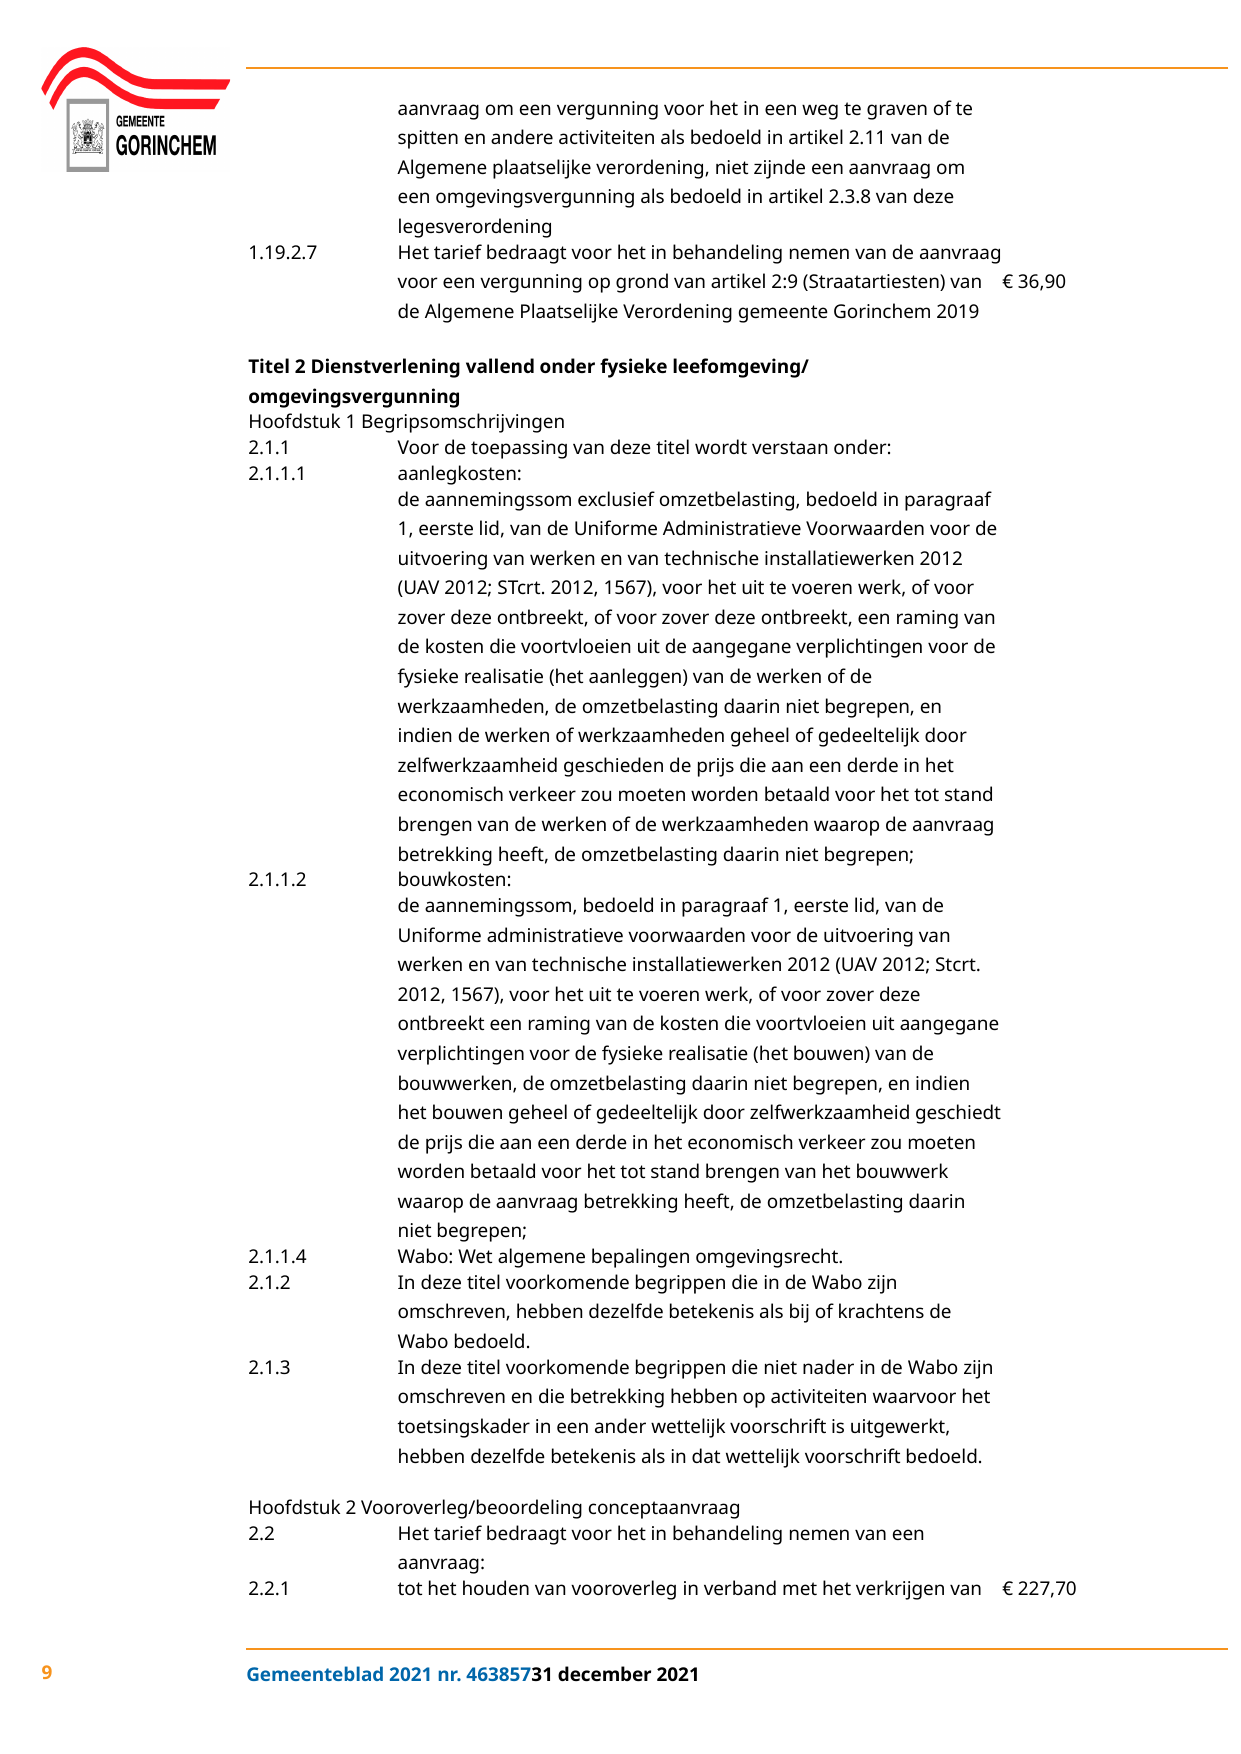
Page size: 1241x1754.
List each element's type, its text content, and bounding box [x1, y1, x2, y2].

table_cell [1002, 1494, 1152, 1520]
table_cell Het tarief bedraagt voor het in behandeling nemen van de aanvraag voor een vergunning op grond van artikel 2:9 (Straatartiesten) van de Algemene Plaatselijke Verordening gemeente Gorinchem 2019 [398, 239, 1002, 324]
table_cell 2.2 [248, 1520, 397, 1575]
table_cell [248, 892, 397, 1243]
table_cell [1002, 486, 1152, 867]
table_cell [1002, 95, 1152, 239]
table_cell 2.1.3 [248, 1354, 397, 1468]
table_cell 2.1.1.2 [248, 867, 397, 892]
table_cell Hoofdstuk 2 Vooroverleg/beoordeling conceptaanvraag [248, 1494, 1002, 1520]
table_cell Titel 2 Dienstverlening vallend onder fysieke leefomgeving/ omgevingsvergunning [248, 324, 1002, 409]
table_cell [1002, 892, 1152, 1243]
table_cell 1.19.2.7 [248, 239, 397, 324]
table_cell In deze titel voorkomende begrippen die in de Wabo zijn omschreven, hebben dezelfde betekenis als bij of krachtens de Wabo bedoeld. [398, 1269, 1002, 1354]
table_cell [398, 1469, 1002, 1494]
table_cell [248, 95, 397, 239]
table_cell de aannemingssom, bedoeld in paragraaf 1, eerste lid, van de Uniforme administratieve voorwaarden voor de uitvoering van werken en van technische installatiewerken 2012 (UAV 2012; Stcrt. 2012, 1567), voor het uit te voeren werk, of voor zover deze ontbreekt een raming van de kosten die voortvloeien uit aangegane verplichtingen voor de fysieke realisatie (het bouwen) van de bouwwerken, de omzetbelasting daarin niet begrepen, en indien het bouwen geheel of gedeeltelijk door zelfwerkzaamheid geschiedt de prijs die aan een derde in het economisch verkeer zou moeten worden betaald voor het tot stand brengen van het bouwwerk waarop de aanvraag betrekking heeft, de omzetbelasting daarin niet begrepen; [398, 892, 1002, 1243]
table_cell [1002, 1520, 1152, 1575]
table_cell 2.1.1.4 [248, 1244, 397, 1269]
table_cell [1002, 1354, 1152, 1468]
picture [41, 47, 231, 172]
table_cell de aannemingssom exclusief omzetbelasting, bedoeld in paragraaf 1, eerste lid, van de Uniforme Administratieve Voorwaarden voor de uitvoering van werken en van technische installatiewerken 2012 (UAV 2012; STcrt. 2012, 1567), voor het uit te voeren werk, of voor zover deze ontbreekt, of voor zover deze ontbreekt, een raming van de kosten die voortvloeien uit de aangegane verplichtingen voor de fysieke realisatie (het aanleggen) van de werken of de werkzaamheden, de omzetbelasting daarin niet begrepen, en indien de werken of werkzaamheden geheel of gedeeltelijk door zelfwerkzaamheid geschieden de prijs die aan een derde in het economisch verkeer zou moeten worden betaald voor het tot stand brengen van de werken of de werkzaamheden waarop de aanvraag betrekking heeft, de omzetbelasting daarin niet begrepen; [398, 486, 1002, 867]
table_cell € 36,90 [1002, 239, 1152, 324]
table_cell aanlegkosten: [398, 460, 1002, 486]
table_cell [248, 1469, 397, 1494]
table_cell € 227,70 [1002, 1575, 1152, 1601]
table_cell Hoofdstuk 1 Begripsomschrijvingen [248, 409, 1002, 434]
table_cell [1002, 1469, 1152, 1494]
table_cell [1002, 1244, 1152, 1269]
table_cell [1002, 460, 1152, 486]
table_cell In deze titel voorkomende begrippen die niet nader in de Wabo zijn omschreven en die betrekking hebben op activiteiten waarvoor het toetsingskader in een ander wettelijk voorschrift is uitgewerkt, hebben dezelfde betekenis als in dat wettelijk voorschrift bedoeld. [398, 1354, 1002, 1468]
table_cell 2.2.1 [248, 1575, 397, 1601]
table_cell [1002, 1269, 1152, 1354]
table_cell tot het houden van vooroverleg in verband met het verkrijgen van [398, 1575, 1002, 1601]
table_cell 2.1.2 [248, 1269, 397, 1354]
table_cell aanvraag om een vergunning voor het in een weg te graven of te spitten en andere activiteiten als bedoeld in artikel 2.11 van de Algemene plaatselijke verordening, niet zijnde een aanvraag om een omgevingsvergunning als bedoeld in artikel 2.3.8 van deze legesverordening [398, 95, 1002, 239]
table_cell [1002, 324, 1152, 409]
table_cell [248, 486, 397, 867]
table_cell 2.1.1 [248, 434, 397, 460]
table_cell Voor de toepassing van deze titel wordt verstaan onder: [398, 434, 1002, 460]
table_cell 2.1.1.1 [248, 460, 397, 486]
table_cell [1002, 434, 1152, 460]
table_cell Het tarief bedraagt voor het in behandeling nemen van een aanvraag: [398, 1520, 1002, 1575]
table_cell [1002, 867, 1152, 892]
table_cell [1002, 409, 1152, 434]
table_cell bouwkosten: [398, 867, 1002, 892]
table_cell Wabo: Wet algemene bepalingen omgevingsrecht. [398, 1244, 1002, 1269]
